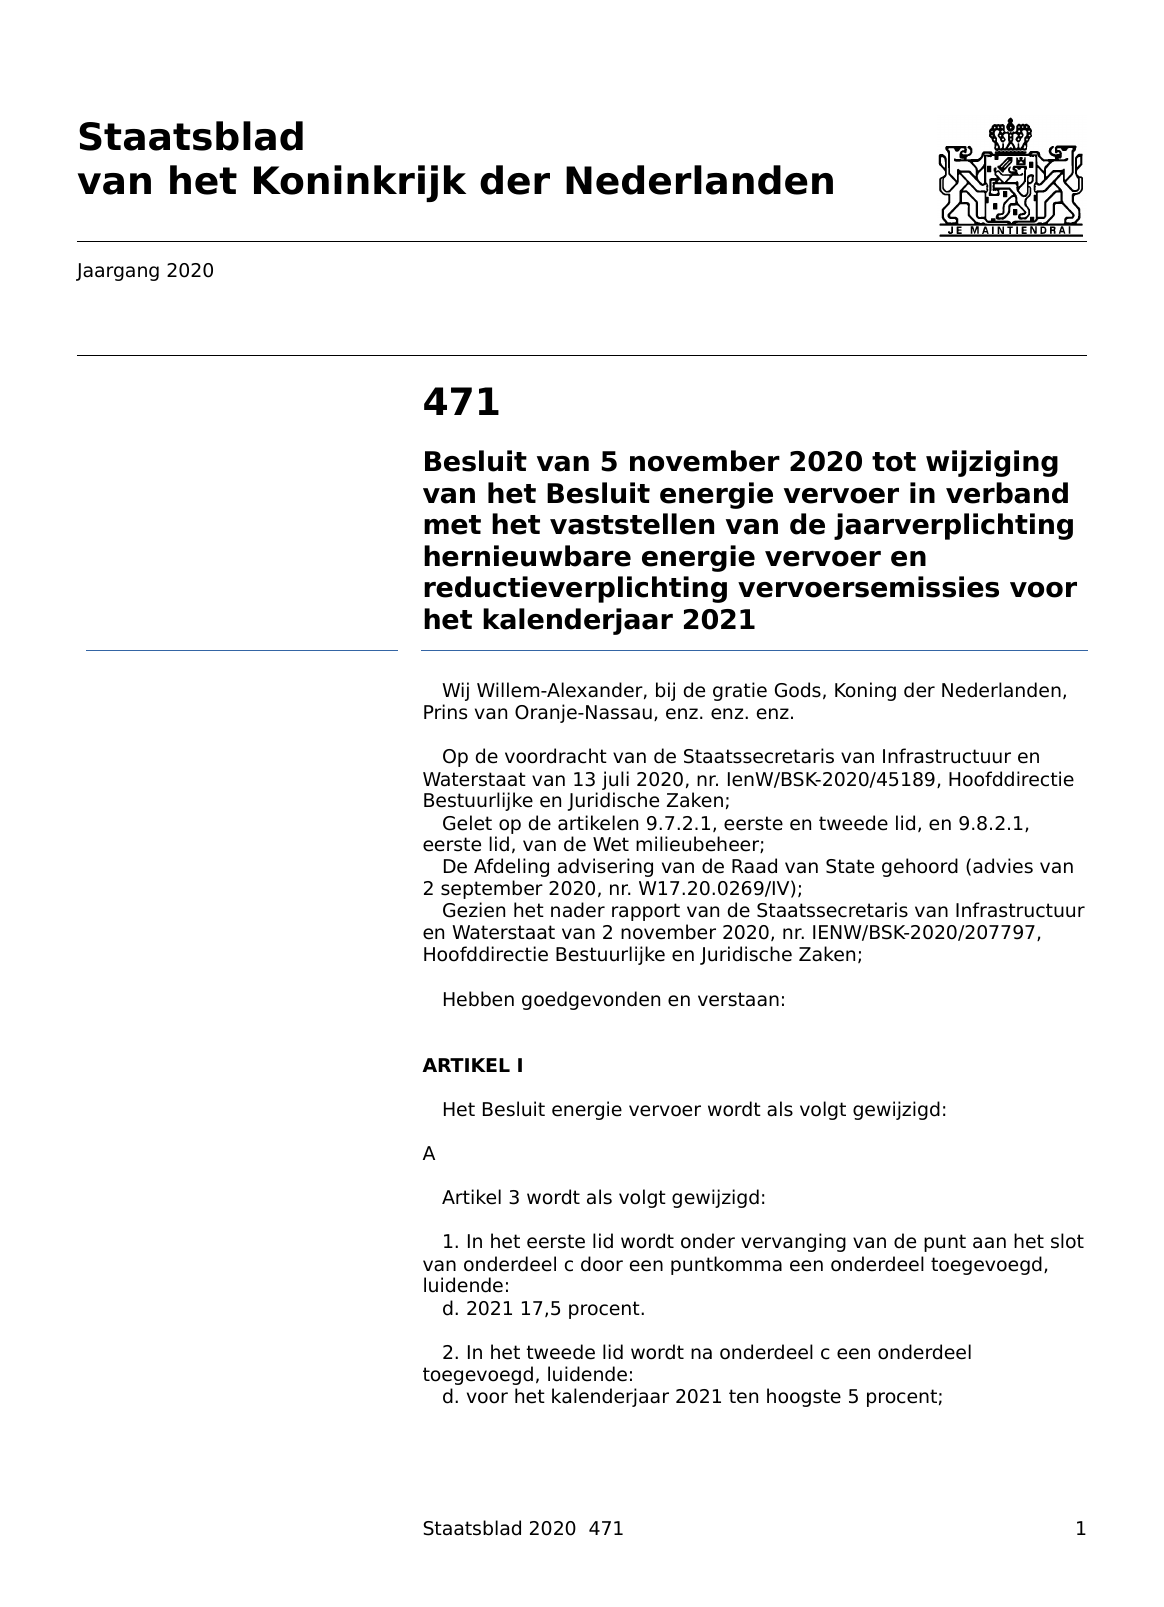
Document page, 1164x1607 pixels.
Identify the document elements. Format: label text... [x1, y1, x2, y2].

picture [936, 115, 1087, 240]
text d. 2021 17,5 procent. [422, 1297, 1087, 1319]
table_header Staatsblad van het Koninkrijk der Nederlanden [77, 100, 886, 241]
text Gezien het nader rapport van de Staatssecretaris van Infrastructuur en Waterstaat van 2 november 2020, nr. IENW/BSK-2020/207797, Hoofddirectie Bestuurlijke en Juridische Zaken; [422, 900, 1087, 966]
text Het Besluit energie vervoer wordt als volgt gewijzigd: [422, 1099, 1087, 1121]
text Hebben goedgevonden en verstaan: [422, 988, 1087, 1010]
subtitle ARTIKEL I [422, 1055, 1087, 1077]
text Gelet op de artikelen 9.7.2.1, eerste en tweede lid, en 9.8.2.1, eerste lid, van de Wet milieubeheer; [422, 812, 1087, 856]
text 2. In het tweede lid wordt na onderdeel c een onderdeel toegevoegd, luidende: [422, 1342, 1087, 1386]
text De Afdeling advisering van de Raad van State gehoord (advies van 2 september 2020, nr. W17.20.0269/IV); [422, 856, 1087, 900]
text 1. In het eerste lid wordt onder vervanging van de punt aan het slot van onderdeel c door een puntkomma een onderdeel toegevoegd, luidende: [422, 1231, 1087, 1297]
text A [422, 1143, 1087, 1165]
text Wij Willem-Alexander, bij de gratie Gods, Koning der Nederlanden, Prins van Oranje-Nassau, enz. enz. enz. [422, 680, 1087, 724]
text Op de voordracht van de Staatssecretaris van Infrastructuur en Waterstaat van 13 juli 2020, nr. IenW/BSK-2020/45189, Hoofddirectie Bestuurlijke en Juridische Zaken; [422, 746, 1087, 812]
table_header [886, 100, 1087, 241]
text Artikel 3 wordt als volgt gewijzigd: [422, 1187, 1087, 1209]
text Besluit van 5 november 2020 tot wijziging van het Besluit energie vervoer in verband met het vaststellen van de jaarverplichting hernieuwbare energie vervoer en reductieverplichting vervoersemissies voor het kalenderjaar 2021 [422, 447, 1087, 636]
text d. voor het kalenderjaar 2021 ten hoogste 5 procent; [422, 1386, 1087, 1407]
table_cell Jaargang 2020 [77, 242, 1087, 355]
subtitle 471 [422, 381, 1087, 424]
